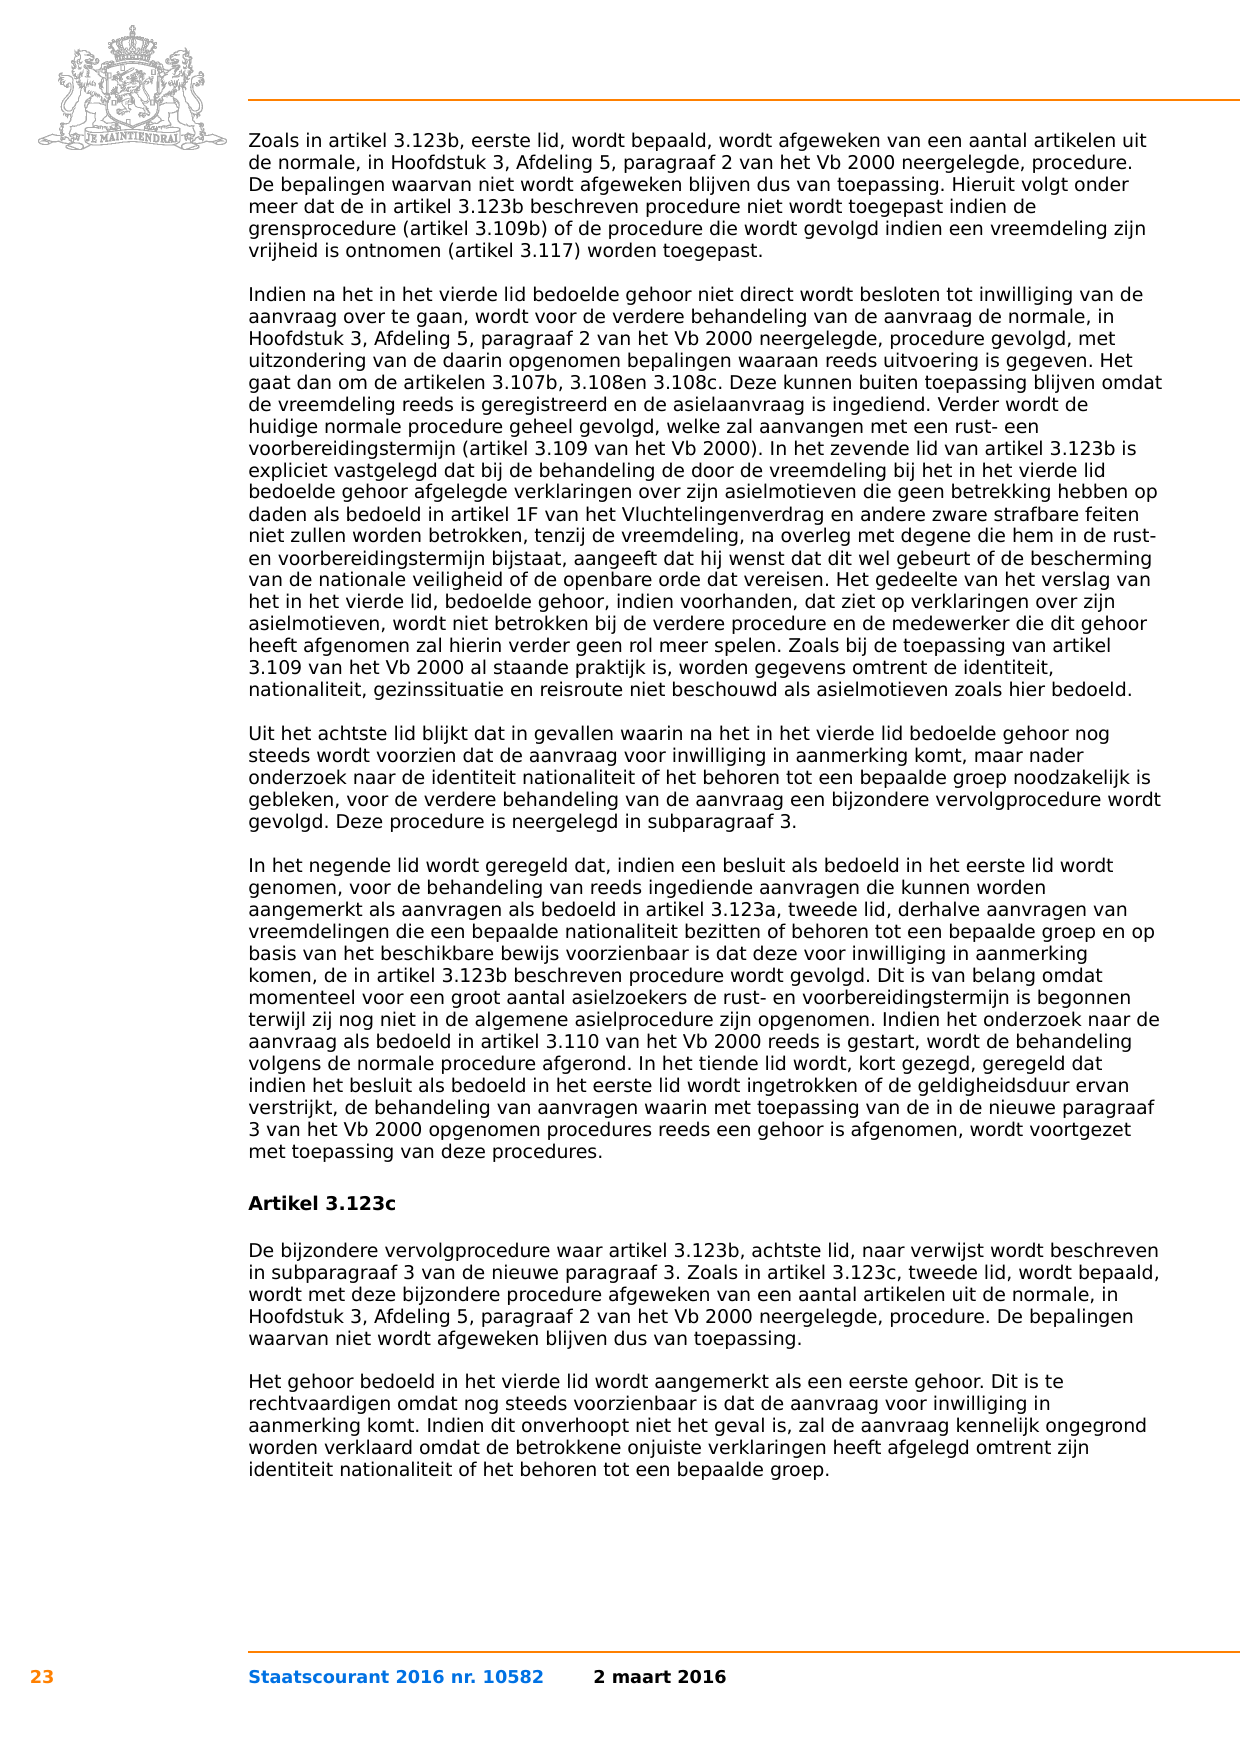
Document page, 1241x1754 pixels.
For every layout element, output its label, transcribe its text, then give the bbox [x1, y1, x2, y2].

text Uit het achtste lid blijkt dat in gevallen waarin na het in het vierde lid bedoelde gehoor nog steeds wordt voorzien dat de aanvraag voor inwilliging in aanmerking komt, maar nader onderzoek naar de identiteit nationaliteit of het behoren tot een bepaalde groep noodzakelijk is gebleken, voor de verdere behandeling van de aanvraag een bijzondere vervolgprocedure wordt gevolgd. Deze procedure is neergelegd in subparagraaf 3. [248, 723, 1163, 833]
text Zoals in artikel 3.123b, eerste lid, wordt bepaald, wordt afgeweken van een aantal artikelen uit de normale, in Hoofdstuk 3, Afdeling 5, paragraaf 2 van het Vb 2000 neergelegde, procedure. De bepalingen waarvan niet wordt afgeweken blijven dus van toepassing. Hieruit volgt onder meer dat de in artikel 3.123b beschreven procedure niet wordt toegepast indien de grensprocedure (artikel 3.109b) of de procedure die wordt gevolgd indien een vreemdeling zijn vrijheid is ontnomen (artikel 3.117) worden toegepast. [248, 130, 1163, 262]
text In het negende lid wordt geregeld dat, indien een besluit als bedoeld in het eerste lid wordt genomen, voor de behandeling van reeds ingediende aanvragen die kunnen worden aangemerkt als aanvragen als bedoeld in artikel 3.123a, tweede lid, derhalve aanvragen van vreemdelingen die een bepaalde nationaliteit bezitten of behoren tot een bepaalde groep en op basis van het beschikbare bewijs voorzienbaar is dat deze voor inwilliging in aanmerking komen, de in artikel 3.123b beschreven procedure wordt gevolgd. Dit is van belang omdat momenteel voor een groot aantal asielzoekers de rust- en voorbereidingstermijn is begonnen terwijl zij nog niet in de algemene asielprocedure zijn opgenomen. Indien het onderzoek naar de aanvraag als bedoeld in artikel 3.110 van het Vb 2000 reeds is gestart, wordt de behandeling volgens de normale procedure afgerond. In het tiende lid wordt, kort gezegd, geregeld dat indien het besluit als bedoeld in het eerste lid wordt ingetrokken of de geldigheidsduur ervan verstrijkt, de behandeling van aanvragen waarin met toepassing van de in de nieuwe paragraaf 3 van het Vb 2000 opgenomen procedures reeds een gehoor is afgenomen, wordt voortgezet met toepassing van deze procedures. [248, 855, 1163, 1163]
text De bijzondere vervolgprocedure waar artikel 3.123b, achtste lid, naar verwijst wordt beschreven in subparagraaf 3 van de nieuwe paragraaf 3. Zoals in artikel 3.123c, tweede lid, wordt bepaald, wordt met deze bijzondere procedure afgeweken van een aantal artikelen uit de normale, in Hoofdstuk 3, Afdeling 5, paragraaf 2 van het Vb 2000 neergelegde, procedure. De bepalingen waarvan niet wordt afgeweken blijven dus van toepassing. [248, 1239, 1163, 1349]
picture [38, 25, 227, 150]
text Het gehoor bedoeld in het vierde lid wordt aangemerkt als een eerste gehoor. Dit is te rechtvaardigen omdat nog steeds voorzienbaar is dat de aanvraag voor inwilliging in aanmerking komt. Indien dit onverhoopt niet het geval is, zal de aanvraag kennelijk ongegrond worden verklaard omdat de betrokkene onjuiste verklaringen heeft afgelegd omtrent zijn identiteit nationaliteit of het behoren tot een bepaalde groep. [248, 1371, 1163, 1481]
subtitle Artikel 3.123c [248, 1193, 1163, 1214]
text Indien na het in het vierde lid bedoelde gehoor niet direct wordt besloten tot inwilliging van de aanvraag over te gaan, wordt voor de verdere behandeling van de aanvraag de normale, in Hoofdstuk 3, Afdeling 5, paragraaf 2 van het Vb 2000 neergelegde, procedure gevolgd, met uitzondering van de daarin opgenomen bepalingen waaraan reeds uitvoering is gegeven. Het gaat dan om de artikelen 3.107b, 3.108en 3.108c. Deze kunnen buiten toepassing blijven omdat de vreemdeling reeds is geregistreerd en de asielaanvraag is ingediend. Verder wordt de huidige normale procedure geheel gevolgd, welke zal aanvangen met een rust- een voorbereidingstermijn (artikel 3.109 van het Vb 2000). In het zevende lid van artikel 3.123b is expliciet vastgelegd dat bij de behandeling de door de vreemdeling bij het in het vierde lid bedoelde gehoor afgelegde verklaringen over zijn asielmotieven die geen betrekking hebben op daden als bedoeld in artikel 1F van het Vluchtelingenverdrag en andere zware strafbare feiten niet zullen worden betrokken, tenzij de vreemdeling, na overleg met degene die hem in de rust- en voorbereidingstermijn bijstaat, aangeeft dat hij wenst dat dit wel gebeurt of de bescherming van de nationale veiligheid of de openbare orde dat vereisen. Het gedeelte van het verslag van het in het vierde lid, bedoelde gehoor, indien voorhanden, dat ziet op verklaringen over zijn asielmotieven, wordt niet betrokken bij de verdere procedure en de medewerker die dit gehoor heeft afgenomen zal hierin verder geen rol meer spelen. Zoals bij de toepassing van artikel 3.109 van het Vb 2000 al staande praktijk is, worden gegevens omtrent de identiteit, nationaliteit, gezinssituatie en reisroute niet beschouwd als asielmotieven zoals hier bedoeld. [248, 284, 1163, 701]
